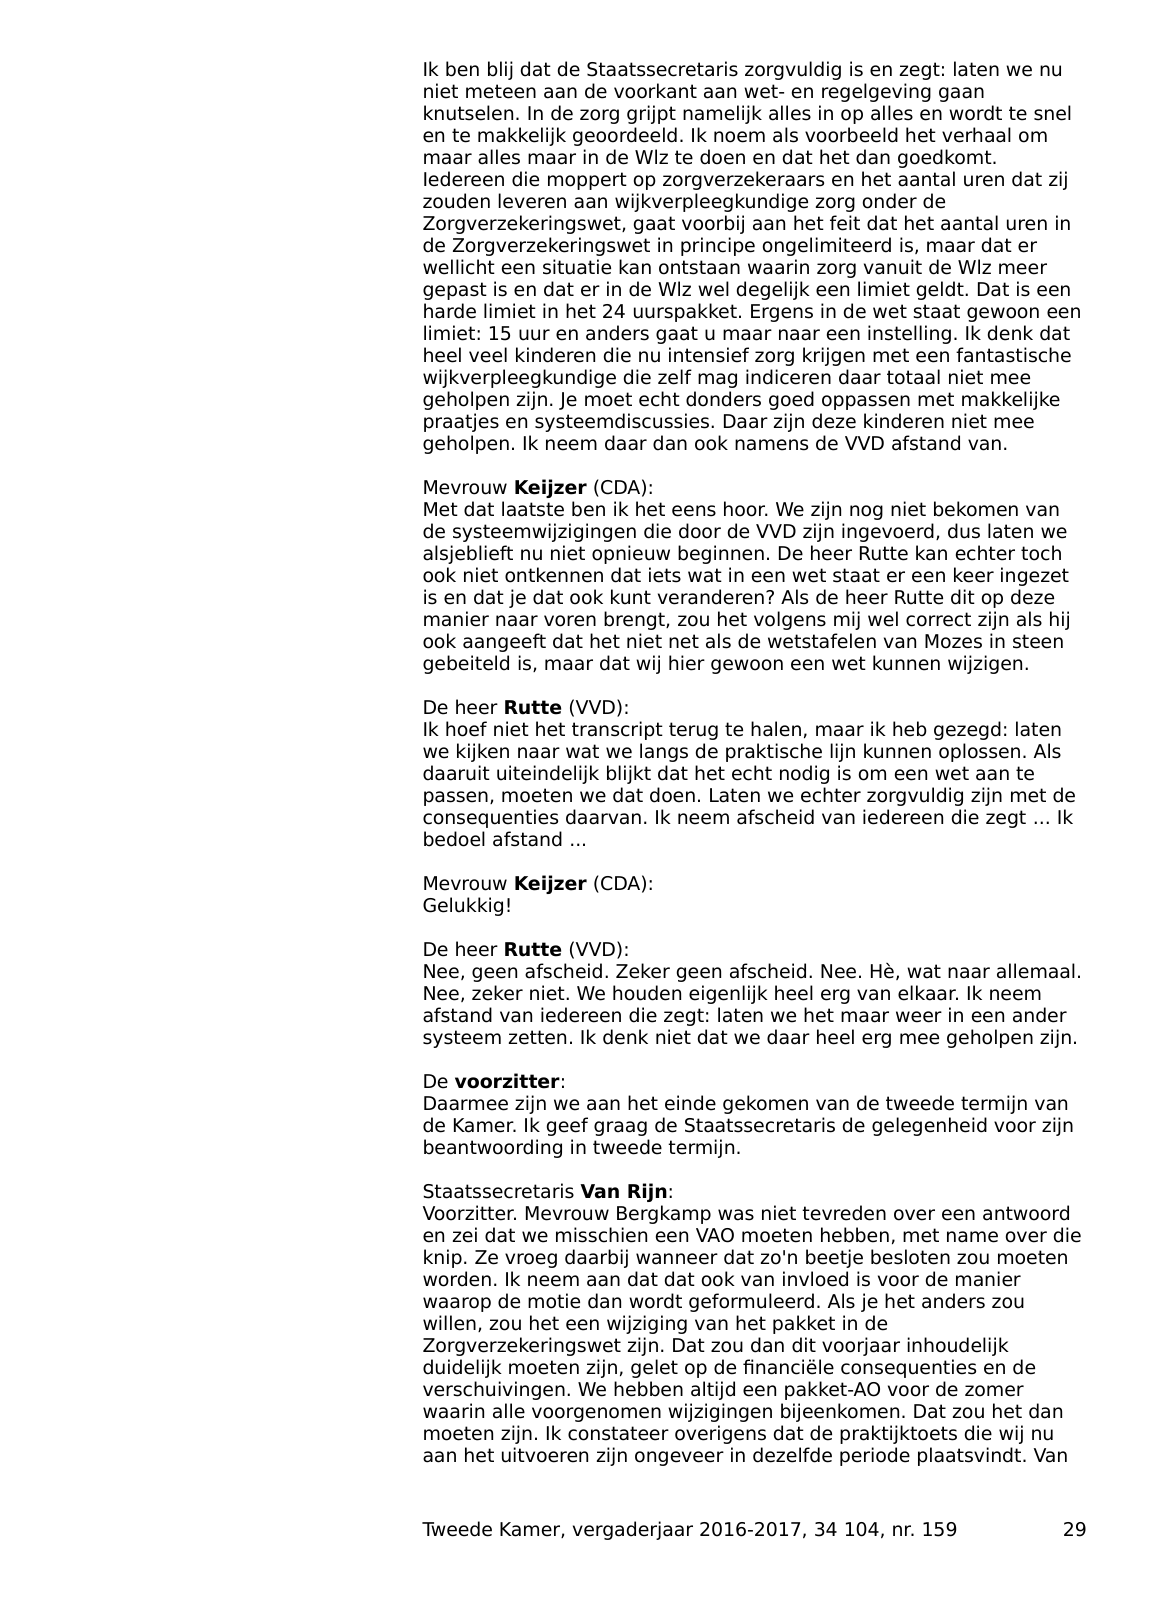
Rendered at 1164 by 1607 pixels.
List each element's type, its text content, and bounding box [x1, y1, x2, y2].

text Mevrouw Keijzer (CDA): [422, 873, 1087, 895]
text Ik ben blij dat de Staatssecretaris zorgvuldig is en zegt: laten we nu niet meteen aan de voorkant aan wet- en regelgeving gaan knutselen. In de zorg grijpt namelijk alles in op alles en wordt te snel en te makkelijk geoordeeld. Ik noem als voorbeeld het verhaal om maar alles maar in de Wlz te doen en dat het dan goedkomt. Iedereen die moppert op zorgverzekeraars en het aantal uren dat zij zouden leveren aan wijkverpleegkundige zorg onder de Zorgverzekeringswet, gaat voorbij aan het feit dat het aantal uren in de Zorgverzekeringswet in principe ongelimiteerd is, maar dat er wellicht een situatie kan ontstaan waarin zorg vanuit de Wlz meer gepast is en dat er in de Wlz wel degelijk een limiet geldt. Dat is een harde limiet in het 24 uurspakket. Ergens in de wet staat gewoon een limiet: 15 uur en anders gaat u maar naar een instelling. Ik denk dat heel veel kinderen die nu intensief zorg krijgen met een fantastische wijkverpleegkundige die zelf mag indiceren daar totaal niet mee geholpen zijn. Je moet echt donders goed oppassen met makkelijke praatjes en systeemdiscussies. Daar zijn deze kinderen niet mee geholpen. Ik neem daar dan ook namens de VVD afstand van. [422, 59, 1087, 455]
text Met dat laatste ben ik het eens hoor. We zijn nog niet bekomen van de systeemwijzigingen die door de VVD zijn ingevoerd, dus laten we alsjeblieft nu niet opnieuw beginnen. De heer Rutte kan echter toch ook niet ontkennen dat iets wat in een wet staat er een keer ingezet is en dat je dat ook kunt veranderen? Als de heer Rutte dit op deze manier naar voren brengt, zou het volgens mij wel correct zijn als hij ook aangeeft dat het niet net als de wetstafelen van Mozes in steen gebeiteld is, maar dat wij hier gewoon een wet kunnen wijzigen. [422, 499, 1087, 675]
text Daarmee zijn we aan het einde gekomen van de tweede termijn van de Kamer. Ik geef graag de Staatssecretaris de gelegenheid voor zijn beantwoording in tweede termijn. [422, 1093, 1087, 1159]
text Staatssecretaris Van Rijn: [422, 1181, 1087, 1203]
text Gelukkig! [422, 895, 1087, 917]
text De voorzitter: [422, 1071, 1087, 1093]
text Voorzitter. Mevrouw Bergkamp was niet tevreden over een antwoord en zei dat we misschien een VAO moeten hebben, met name over die knip. Ze vroeg daarbij wanneer dat zo'n beetje besloten zou moeten worden. Ik neem aan dat dat ook van invloed is voor de manier waarop de motie dan wordt geformuleerd. Als je het anders zou willen, zou het een wijziging van het pakket in de Zorgverzekeringswet zijn. Dat zou dan dit voorjaar inhoudelijk duidelijk moeten zijn, gelet op de financiële consequenties en de verschuivingen. We hebben altijd een pakket-AO voor de zomer waarin alle voorgenomen wijzigingen bijeenkomen. Dat zou het dan moeten zijn. Ik constateer overigens dat de praktijktoets die wij nu aan het uitvoeren zijn ongeveer in dezelfde periode plaatsvindt. Van [422, 1203, 1087, 1467]
text De heer Rutte (VVD): [422, 939, 1087, 961]
text Mevrouw Keijzer (CDA): [422, 477, 1087, 499]
text De heer Rutte (VVD): [422, 697, 1087, 719]
text Ik hoef niet het transcript terug te halen, maar ik heb gezegd: laten we kijken naar wat we langs de praktische lijn kunnen oplossen. Als daaruit uiteindelijk blijkt dat het echt nodig is om een wet aan te passen, moeten we dat doen. Laten we echter zorgvuldig zijn met de consequenties daarvan. Ik neem afscheid van iedereen die zegt ... Ik bedoel afstand ... [422, 719, 1087, 851]
text Nee, geen afscheid. Zeker geen afscheid. Nee. Hè, wat naar allemaal. Nee, zeker niet. We houden eigenlijk heel erg van elkaar. Ik neem afstand van iedereen die zegt: laten we het maar weer in een ander systeem zetten. Ik denk niet dat we daar heel erg mee geholpen zijn. [422, 961, 1087, 1049]
